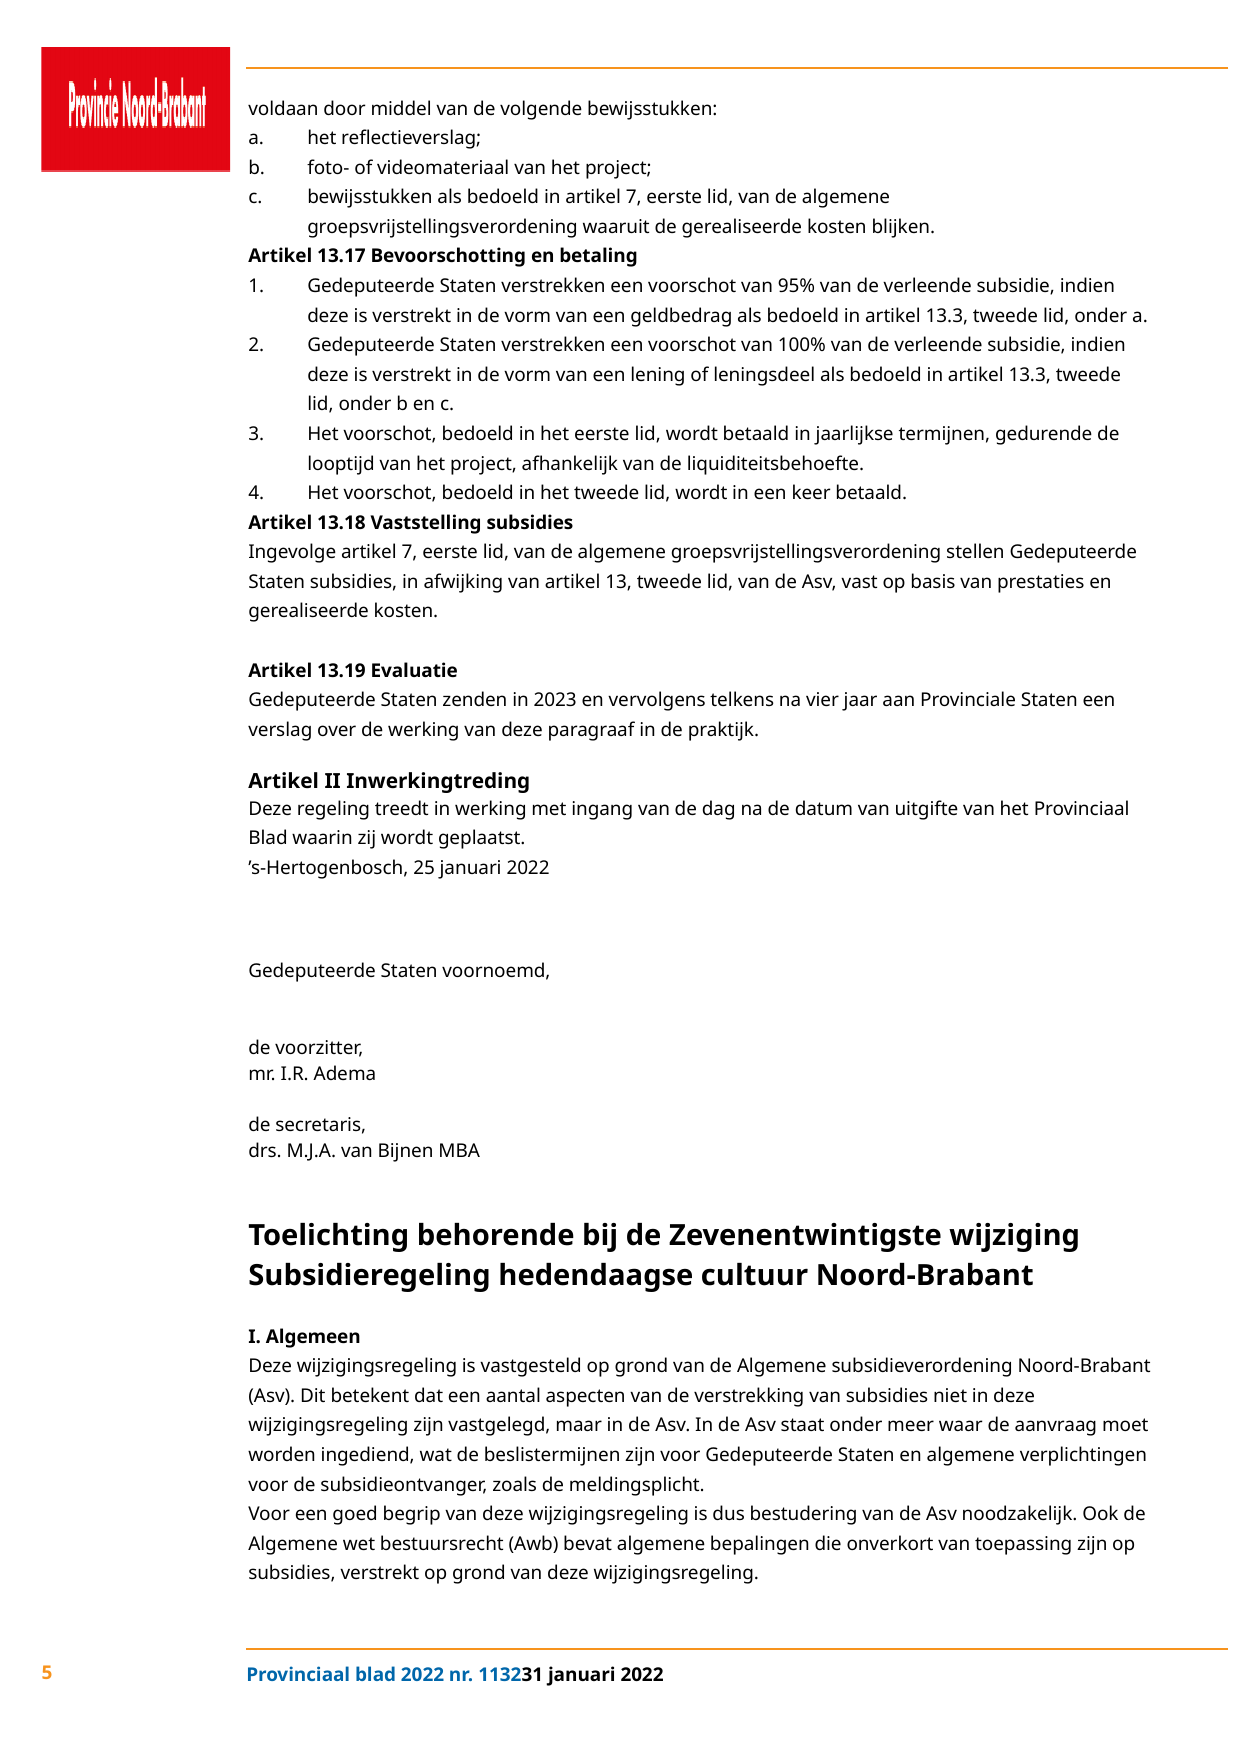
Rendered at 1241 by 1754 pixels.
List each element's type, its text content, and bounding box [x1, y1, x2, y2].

list foto- of videomateriaal van het project; [248, 154, 1152, 180]
text Voor een goed begrip van deze wijzigingsregeling is dus bestudering van de Asv noodzakelijk. Ook de Algemene wet bestuursrecht (Awb) bevat algemene bepalingen die onverkort van toepassing zijn op subsidies, verstrekt op grond van deze wijzigingsregeling. [248, 1500, 1152, 1585]
text Ingevolge artikel 7, eerste lid, van de algemene groepsvrijstellingsverordening stellen Gedeputeerde Staten subsidies, in afwijking van artikel 13, tweede lid, van de Asv, vast op basis van prestaties en gerealiseerde kosten. [248, 538, 1152, 623]
text Artikel 13.19 Evaluatie [248, 657, 1152, 683]
text Gedeputeerde Staten zenden in 2023 en vervolgens telkens na vier jaar aan Provinciale Staten een verslag over de werking van deze paragraaf in de praktijk. [248, 686, 1152, 742]
list het reflectieverslag; [248, 124, 1152, 150]
text Deze wijzigingsregeling is vastgesteld op grond van de Algemene subsidieverordening Noord-Brabant (Asv). Dit betekent dat een aantal aspecten van de verstrekking van subsidies niet in deze wijzigingsregeling zijn vastgelegd, maar in de Asv. In de Asv staat onder meer waar de aanvraag moet worden ingediend, wat de beslistermijnen zijn voor Gedeputeerde Staten en algemene verplichtingen voor de subsidieontvanger, zoals de meldingsplicht. [248, 1352, 1152, 1496]
text ’s-Hertogenbosch, 25 januari 2022 [248, 854, 1152, 880]
text Gedeputeerde Staten voornoemd, [248, 957, 1152, 983]
text Artikel 13.18 Vaststelling subsidies [248, 509, 1152, 535]
text Artikel II Inwerkingtreding [248, 766, 1152, 795]
text Deze regeling treedt in werking met ingang van de dag na de datum van uitgifte van het Provinciaal Blad waarin zij wordt geplaatst. [248, 795, 1152, 850]
text Toelichting behorende bij de Zevenentwintigste wijziging Subsidieregeling hedendaagse cultuur Noord-Brabant [248, 1214, 1152, 1294]
text voldaan door middel van de volgende bewijsstukken: [248, 95, 1152, 121]
text mr. I.R. Adema [248, 1060, 1152, 1086]
list Het voorschot, bedoeld in het tweede lid, wordt in een keer betaald. [248, 479, 1152, 505]
list Gedeputeerde Staten verstrekken een voorschot van 100% van de verleende subsidie, indien deze is verstrekt in de vorm van een lening of leningsdeel als bedoeld in artikel 13.3, tweede lid, onder b en c. [248, 331, 1152, 416]
picture [41, 47, 231, 172]
text de voorzitter, [248, 1034, 1152, 1060]
list Gedeputeerde Staten verstrekken een voorschot van 95% van de verleende subsidie, indien deze is verstrekt in de vorm van een geldbedrag als bedoeld in artikel 13.3, tweede lid, onder a. [248, 272, 1152, 328]
list Het voorschot, bedoeld in het eerste lid, wordt betaald in jaarlijkse termijnen, gedurende de looptijd van het project, afhankelijk van de liquiditeitsbehoefte. [248, 420, 1152, 476]
text Artikel 13.17 Bevoorschotting en betaling [248, 243, 1152, 268]
text de secretaris, [248, 1111, 1152, 1137]
list bewijsstukken als bedoeld in artikel 7, eerste lid, van de algemene groepsvrijstellingsverordening waaruit de gerealiseerde kosten blijken. [248, 183, 1152, 239]
text drs. M.J.A. van Bijnen MBA [248, 1137, 1152, 1163]
text I. Algemeen [248, 1323, 1152, 1348]
